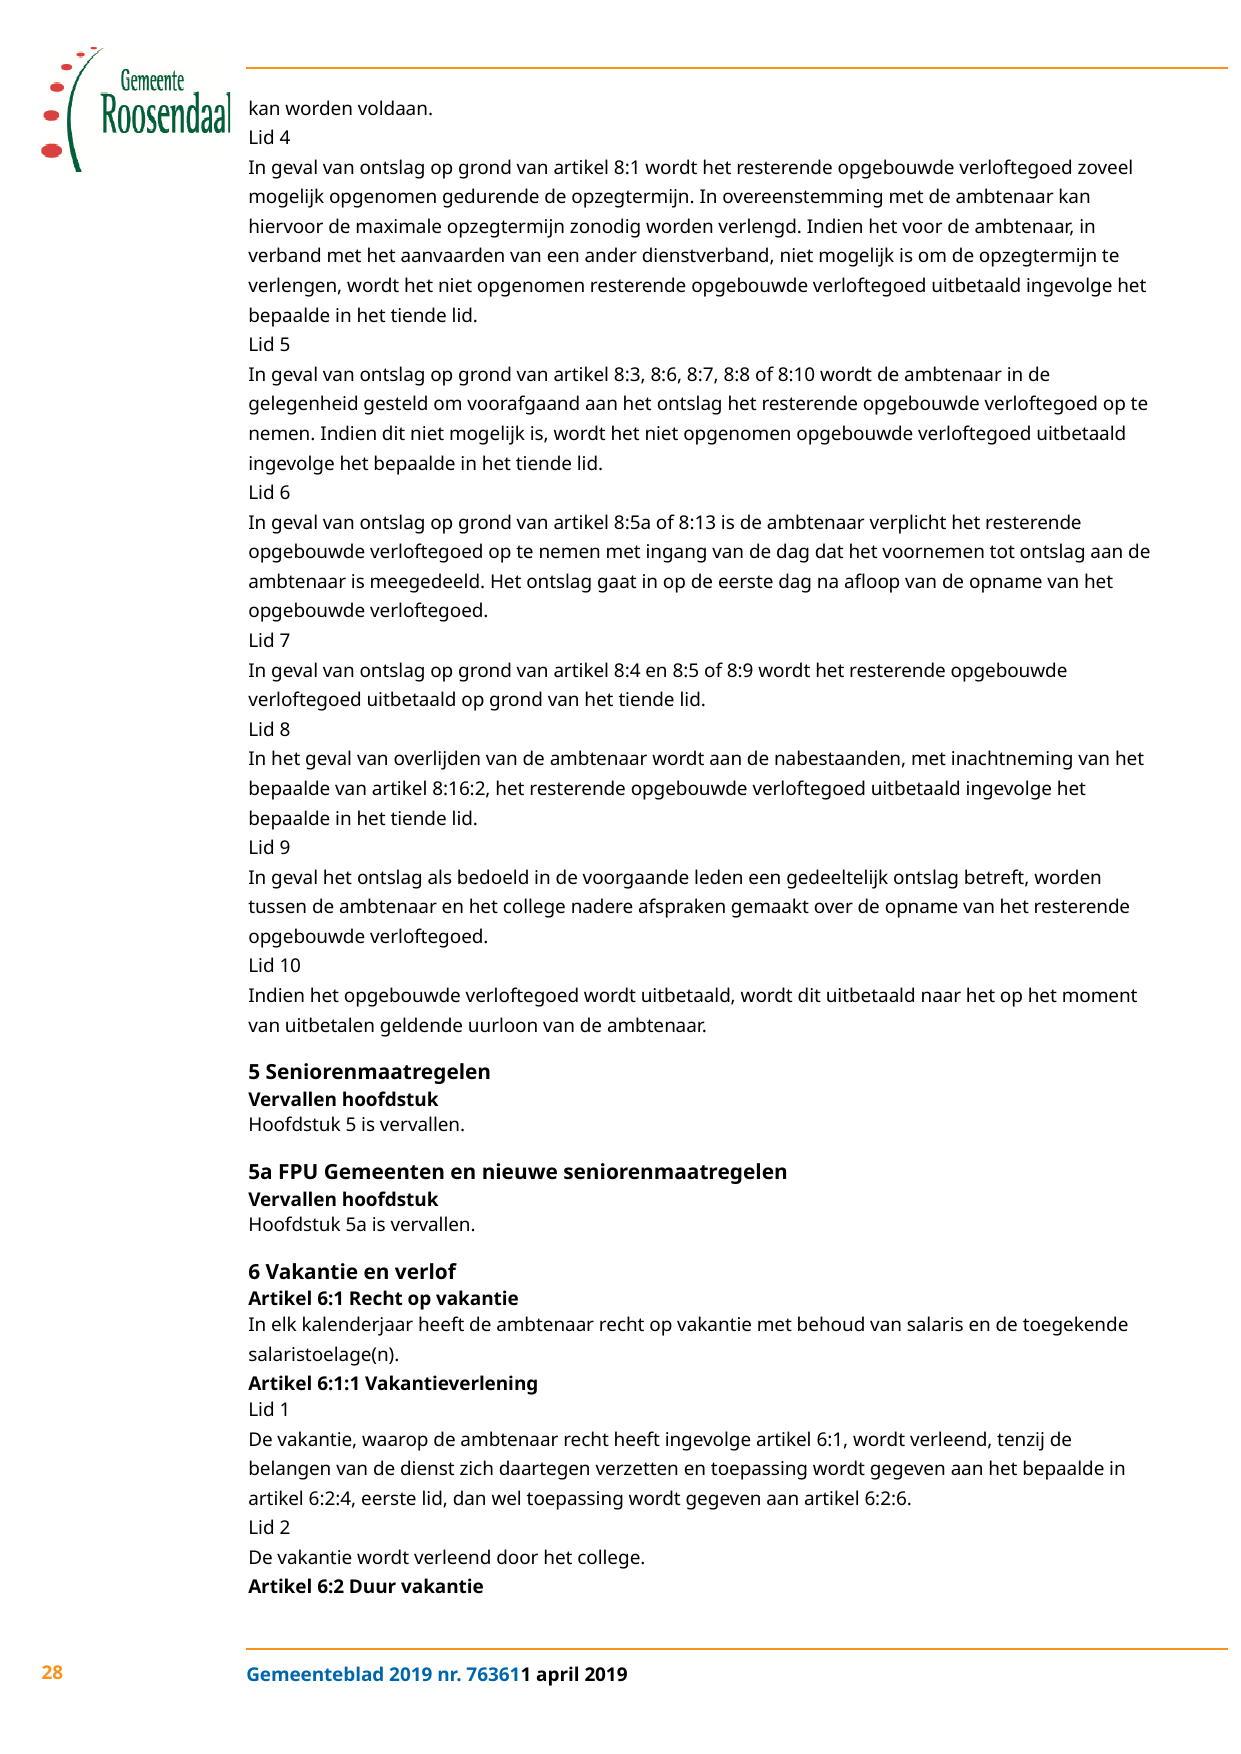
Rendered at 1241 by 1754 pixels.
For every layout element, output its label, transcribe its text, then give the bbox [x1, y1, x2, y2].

text Vervallen hoofdstuk [248, 1186, 1152, 1211]
text Vervallen hoofdstuk [248, 1086, 1152, 1112]
text De vakantie wordt verleend door het college. [248, 1544, 1152, 1570]
text Indien het opgebouwde verloftegoed wordt uitbetaald, wordt dit uitbetaald naar het op het moment van uitbetalen geldende uurloon van de ambtenaar. [248, 982, 1152, 1038]
text In het geval van overlijden van de ambtenaar wordt aan de nabestaanden, met inachtneming van het bepaalde van artikel 8:16:2, het resterende opgebouwde verloftegoed uitbetaald ingevolge het bepaalde in het tiende lid. [248, 746, 1152, 831]
text Lid 9 [248, 834, 1152, 860]
text Lid 5 [248, 331, 1152, 357]
picture [41, 47, 231, 172]
text In geval het ontslag als bedoeld in de voorgaande leden een gedeeltelijk ontslag betreft, worden tussen de ambtenaar en het college nadere afspraken gemaakt over de opname van het resterende opgebouwde verloftegoed. [248, 864, 1152, 949]
text 6 Vakantie en verlof [248, 1257, 1152, 1286]
text In elk kalenderjaar heeft de ambtenaar recht op vakantie met behoud van salaris en de toegekende salaristoelage(n). [248, 1311, 1152, 1367]
text Lid 10 [248, 953, 1152, 978]
text Lid 4 [248, 124, 1152, 150]
text In geval van ontslag op grond van artikel 8:1 wordt het resterende opgebouwde verloftegoed zoveel mogelijk opgenomen gedurende de opzegtermijn. In overeenstemming met de ambtenaar kan hiervoor de maximale opzegtermijn zonodig worden verlengd. Indien het voor de ambtenaar, in verband met het aanvaarden van een ander dienstverband, niet mogelijk is om de opzegtermijn te verlengen, wordt het niet opgenomen resterende opgebouwde verloftegoed uitbetaald ingevolge het bepaalde in het tiende lid. [248, 154, 1152, 328]
text Lid 7 [248, 627, 1152, 653]
text Hoofdstuk 5a is vervallen. [248, 1211, 1152, 1237]
text Artikel 6:2 Duur vakantie [248, 1574, 1152, 1599]
text Artikel 6:1:1 Vakantieverlening [248, 1370, 1152, 1396]
text kan worden voldaan. [248, 95, 1152, 121]
text Lid 1 [248, 1396, 1152, 1422]
text In geval van ontslag op grond van artikel 8:5a of 8:13 is de ambtenaar verplicht het resterende opgebouwde verloftegoed op te nemen met ingang van de dag dat het voornemen tot ontslag aan de ambtenaar is meegedeeld. Het ontslag gaat in op de eerste dag na afloop van de opname van het opgebouwde verloftegoed. [248, 509, 1152, 623]
text Lid 8 [248, 716, 1152, 742]
text Lid 2 [248, 1514, 1152, 1540]
text Lid 6 [248, 479, 1152, 505]
text Artikel 6:1 Recht op vakantie [248, 1286, 1152, 1311]
text Hoofdstuk 5 is vervallen. [248, 1112, 1152, 1137]
text 5a FPU Gemeenten en nieuwe seniorenmaatregelen [248, 1157, 1152, 1186]
text 5 Seniorenmaatregelen [248, 1057, 1152, 1086]
text De vakantie, waarop de ambtenaar recht heeft ingevolge artikel 6:1, wordt verleend, tenzij de belangen van de dienst zich daartegen verzetten en toepassing wordt gegeven aan het bepaalde in artikel 6:2:4, eerste lid, dan wel toepassing wordt gegeven aan artikel 6:2:6. [248, 1426, 1152, 1511]
text In geval van ontslag op grond van artikel 8:3, 8:6, 8:7, 8:8 of 8:10 wordt de ambtenaar in de gelegenheid gesteld om voorafgaand aan het ontslag het resterende opgebouwde verloftegoed op te nemen. Indien dit niet mogelijk is, wordt het niet opgenomen opgebouwde verloftegoed uitbetaald ingevolge het bepaalde in het tiende lid. [248, 361, 1152, 476]
text In geval van ontslag op grond van artikel 8:4 en 8:5 of 8:9 wordt het resterende opgebouwde verloftegoed uitbetaald op grond van het tiende lid. [248, 657, 1152, 712]
